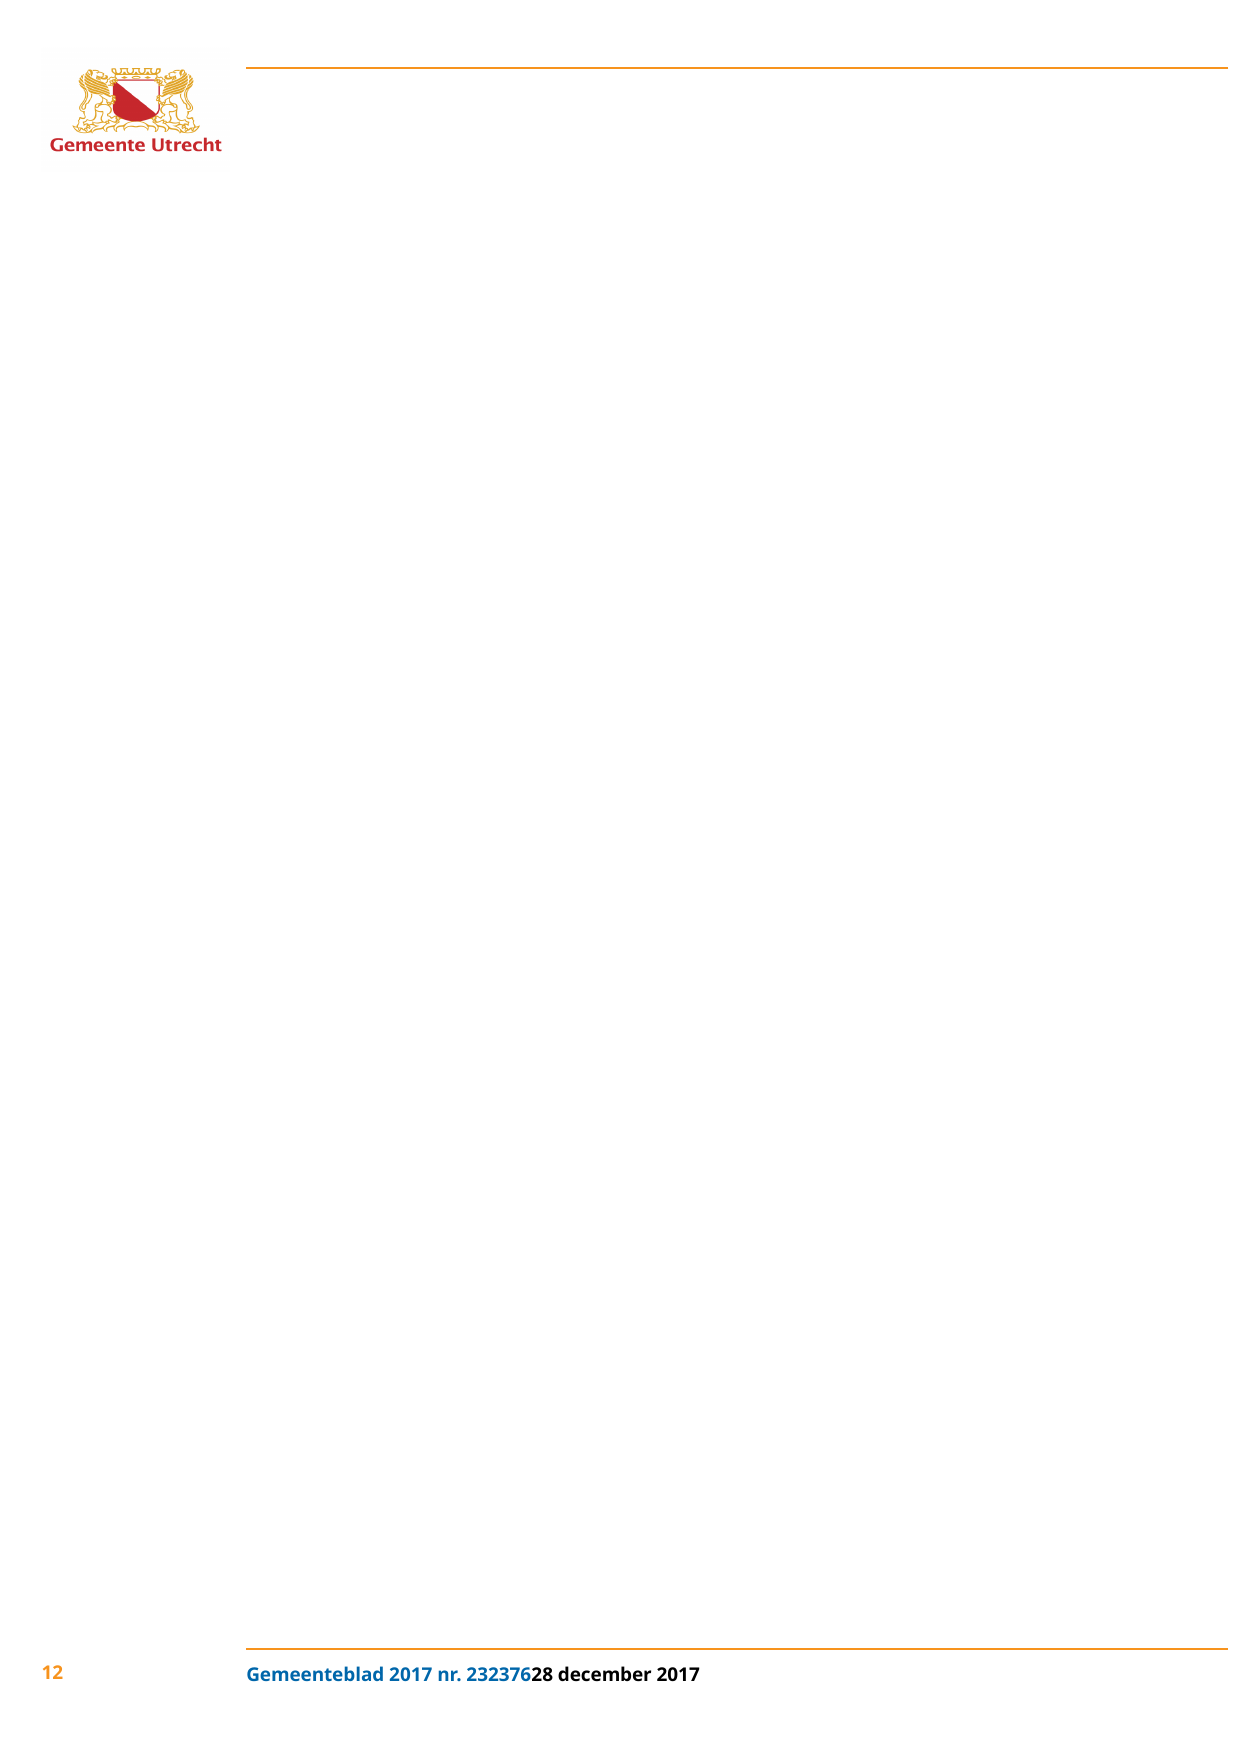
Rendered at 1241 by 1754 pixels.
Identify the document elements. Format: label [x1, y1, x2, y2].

picture [41, 47, 231, 172]
